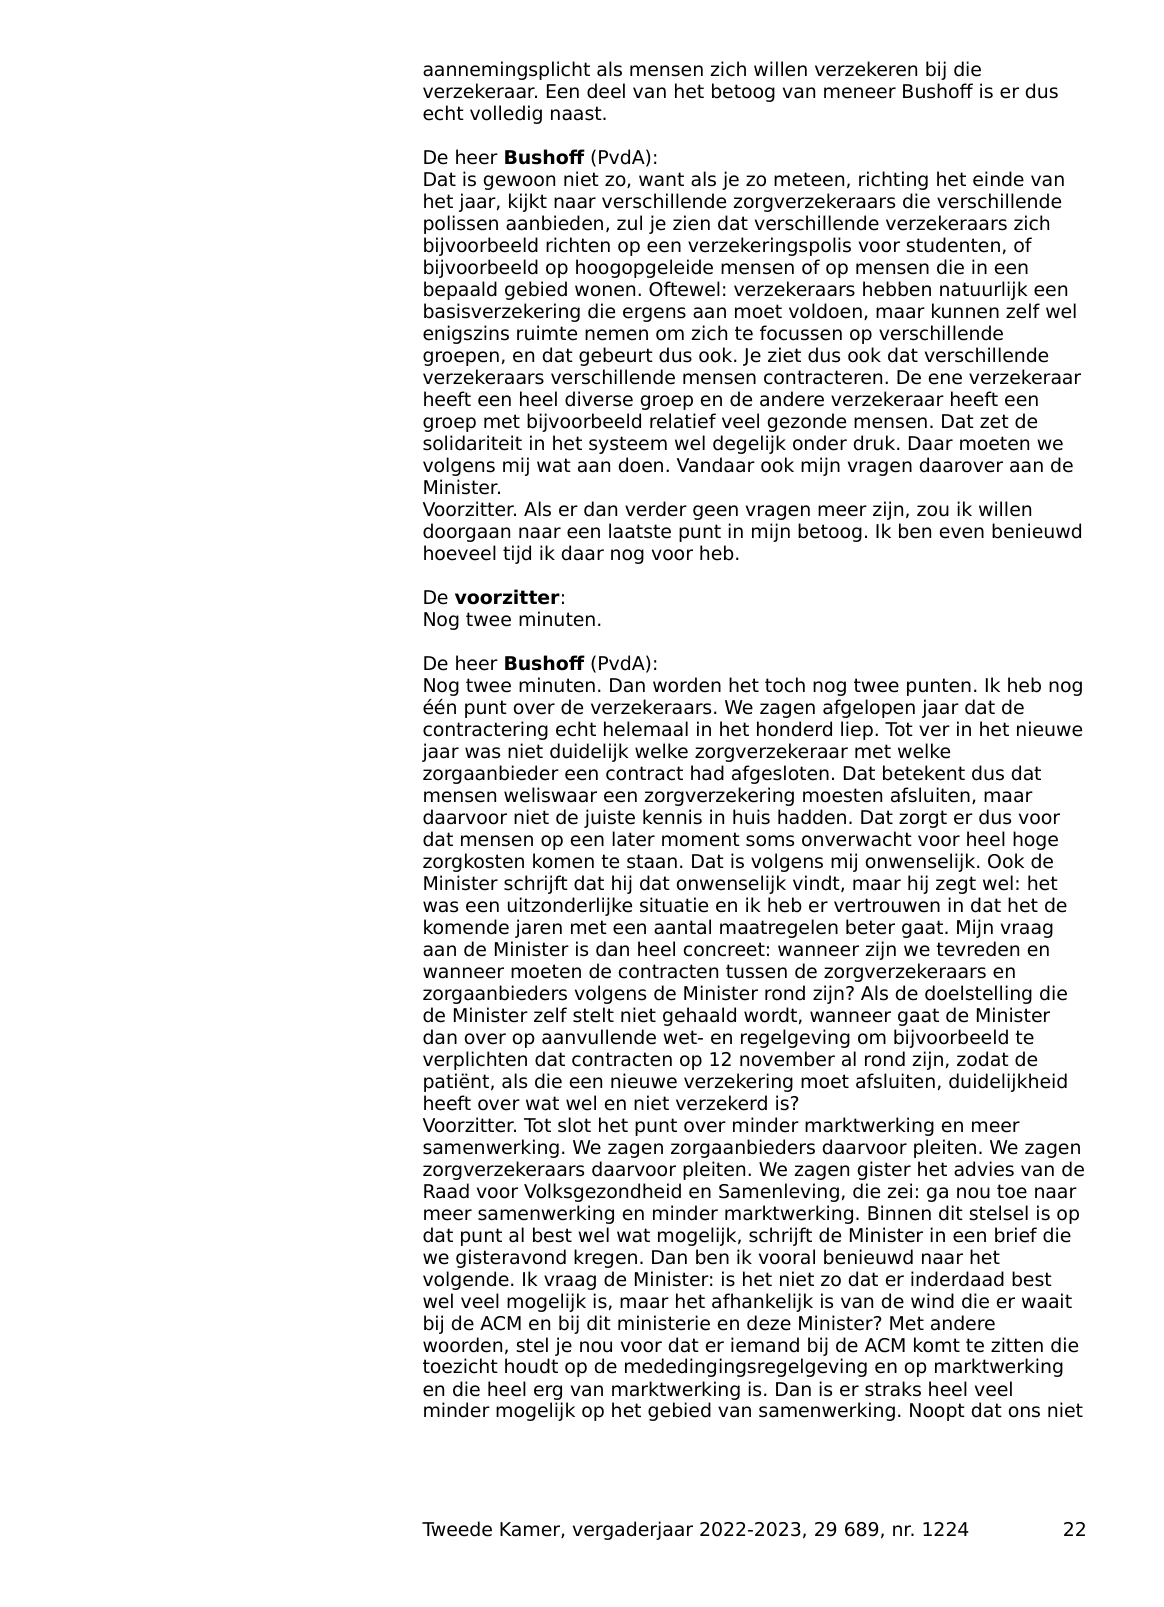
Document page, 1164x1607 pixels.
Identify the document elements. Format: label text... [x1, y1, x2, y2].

text Voorzitter. Tot slot het punt over minder marktwerking en meer samenwerking. We zagen zorgaanbieders daarvoor pleiten. We zagen zorgverzekeraars daarvoor pleiten. We zagen gister het advies van de Raad voor Volksgezondheid en Samenleving, die zei: ga nou toe naar meer samenwerking en minder marktwerking. Binnen dit stelsel is op dat punt al best wel wat mogelijk, schrijft de Minister in een brief die we gisteravond kregen. Dan ben ik vooral benieuwd naar het volgende. Ik vraag de Minister: is het niet zo dat er inderdaad best wel veel mogelijk is, maar het afhankelijk is van de wind die er waait bij de ACM en bij dit ministerie en deze Minister? Met andere woorden, stel je nou voor dat er iemand bij de ACM komt te zitten die toezicht houdt op de mededingingsregelgeving en op marktwerking en die heel erg van marktwerking is. Dan is er straks heel veel minder mogelijk op het gebied van samenwerking. Noopt dat ons niet [422, 1115, 1087, 1422]
text De heer Bushoff (PvdA): [422, 147, 1087, 169]
text De voorzitter: [422, 587, 1087, 609]
text aannemingsplicht als mensen zich willen verzekeren bij die verzekeraar. Een deel van het betoog van meneer Bushoff is er dus echt volledig naast. [422, 59, 1087, 125]
text Dat is gewoon niet zo, want als je zo meteen, richting het einde van het jaar, kijkt naar verschillende zorgverzekeraars die verschillende polissen aanbieden, zul je zien dat verschillende verzekeraars zich bijvoorbeeld richten op een verzekeringspolis voor studenten, of bijvoorbeeld op hoogopgeleide mensen of op mensen die in een bepaald gebied wonen. Oftewel: verzekeraars hebben natuurlijk een basisverzekering die ergens aan moet voldoen, maar kunnen zelf wel enigszins ruimte nemen om zich te focussen op verschillende groepen, en dat gebeurt dus ook. Je ziet dus ook dat verschillende verzekeraars verschillende mensen contracteren. De ene verzekeraar heeft een heel diverse groep en de andere verzekeraar heeft een groep met bijvoorbeeld relatief veel gezonde mensen. Dat zet de solidariteit in het systeem wel degelijk onder druk. Daar moeten we volgens mij wat aan doen. Vandaar ook mijn vragen daarover aan de Minister. [422, 169, 1087, 499]
text De heer Bushoff (PvdA): [422, 653, 1087, 675]
text Nog twee minuten. [422, 609, 1087, 631]
text Nog twee minuten. Dan worden het toch nog twee punten. Ik heb nog één punt over de verzekeraars. We zagen afgelopen jaar dat de contractering echt helemaal in het honderd liep. Tot ver in het nieuwe jaar was niet duidelijk welke zorgverzekeraar met welke zorgaanbieder een contract had afgesloten. Dat betekent dus dat mensen weliswaar een zorgverzekering moesten afsluiten, maar daarvoor niet de juiste kennis in huis hadden. Dat zorgt er dus voor dat mensen op een later moment soms onverwacht voor heel hoge zorgkosten komen te staan. Dat is volgens mij onwenselijk. Ook de Minister schrijft dat hij dat onwenselijk vindt, maar hij zegt wel: het was een uitzonderlijke situatie en ik heb er vertrouwen in dat het de komende jaren met een aantal maatregelen beter gaat. Mijn vraag aan de Minister is dan heel concreet: wanneer zijn we tevreden en wanneer moeten de contracten tussen de zorgverzekeraars en zorgaanbieders volgens de Minister rond zijn? Als de doelstelling die de Minister zelf stelt niet gehaald wordt, wanneer gaat de Minister dan over op aanvullende wet- en regelgeving om bijvoorbeeld te verplichten dat contracten op 12 november al rond zijn, zodat de patiënt, als die een nieuwe verzekering moet afsluiten, duidelijkheid heeft over wat wel en niet verzekerd is? [422, 675, 1087, 1115]
text Voorzitter. Als er dan verder geen vragen meer zijn, zou ik willen doorgaan naar een laatste punt in mijn betoog. Ik ben even benieuwd hoeveel tijd ik daar nog voor heb. [422, 499, 1087, 565]
